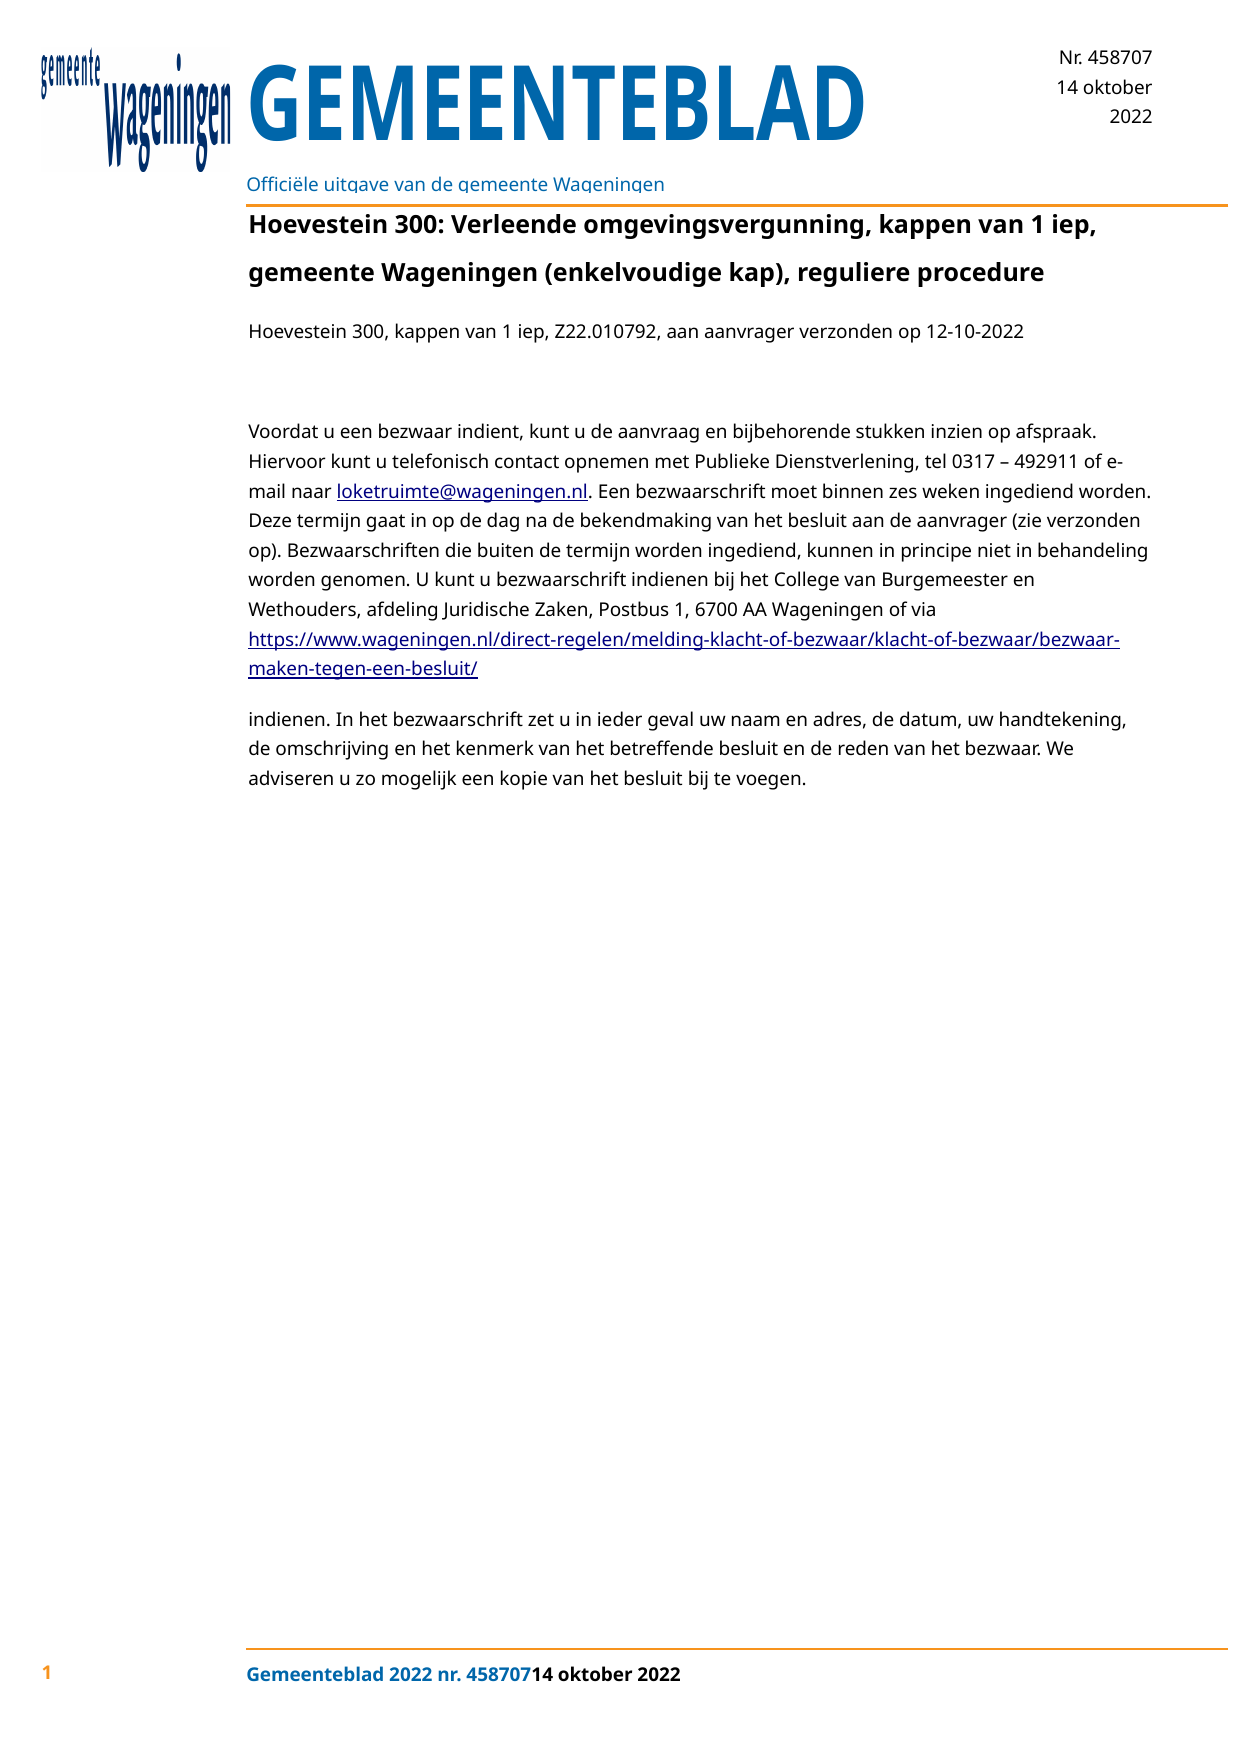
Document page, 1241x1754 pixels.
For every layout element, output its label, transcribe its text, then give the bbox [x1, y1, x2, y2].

text Voordat u een bezwaar indient, kunt u de aanvraag en bijbehorende stukken inzien op afspraak. Hiervoor kunt u telefonisch contact opnemen met Publieke Dienstverlening, tel 0317 – 492911 of e-mail naar loketruimte@wageningen.nl. Een bezwaarschrift moet binnen zes weken ingediend worden. Deze termijn gaat in op de dag na de bekendmaking van het besluit aan de aanvrager (zie verzonden op). Bezwaarschriften die buiten de termijn worden ingediend, kunnen in principe niet in behandeling worden genomen. U kunt u bezwaarschrift indienen bij het College van Burgemeester en Wethouders, afdeling Juridische Zaken, Postbus 1, 6700 AA Wageningen of via https://www.wageningen.nl/direct-regelen/melding-klacht-of-bezwaar/klacht-of-bezwaar/bezwaar-maken-tegen-een-besluit/ [248, 419, 1152, 681]
text indienen. In het bezwaarschrift zet u in ieder geval uw naam en adres, de datum, uw handtekening, de omschrijving en het kenmerk van het betreffende besluit en de reden van het bezwaar. We adviseren u zo mogelijk een kopie van het besluit bij te voegen. [248, 706, 1152, 791]
text Hoevestein 300: Verleende omgevingsvergunning, kappen van 1 iep, gemeente Wageningen (enkelvoudige kap), reguliere procedure [248, 207, 1152, 288]
text Hoevestein 300, kappen van 1 iep, Z22.010792, aan aanvrager verzonden op 12-10-2022 [248, 318, 1152, 344]
picture [41, 47, 231, 172]
